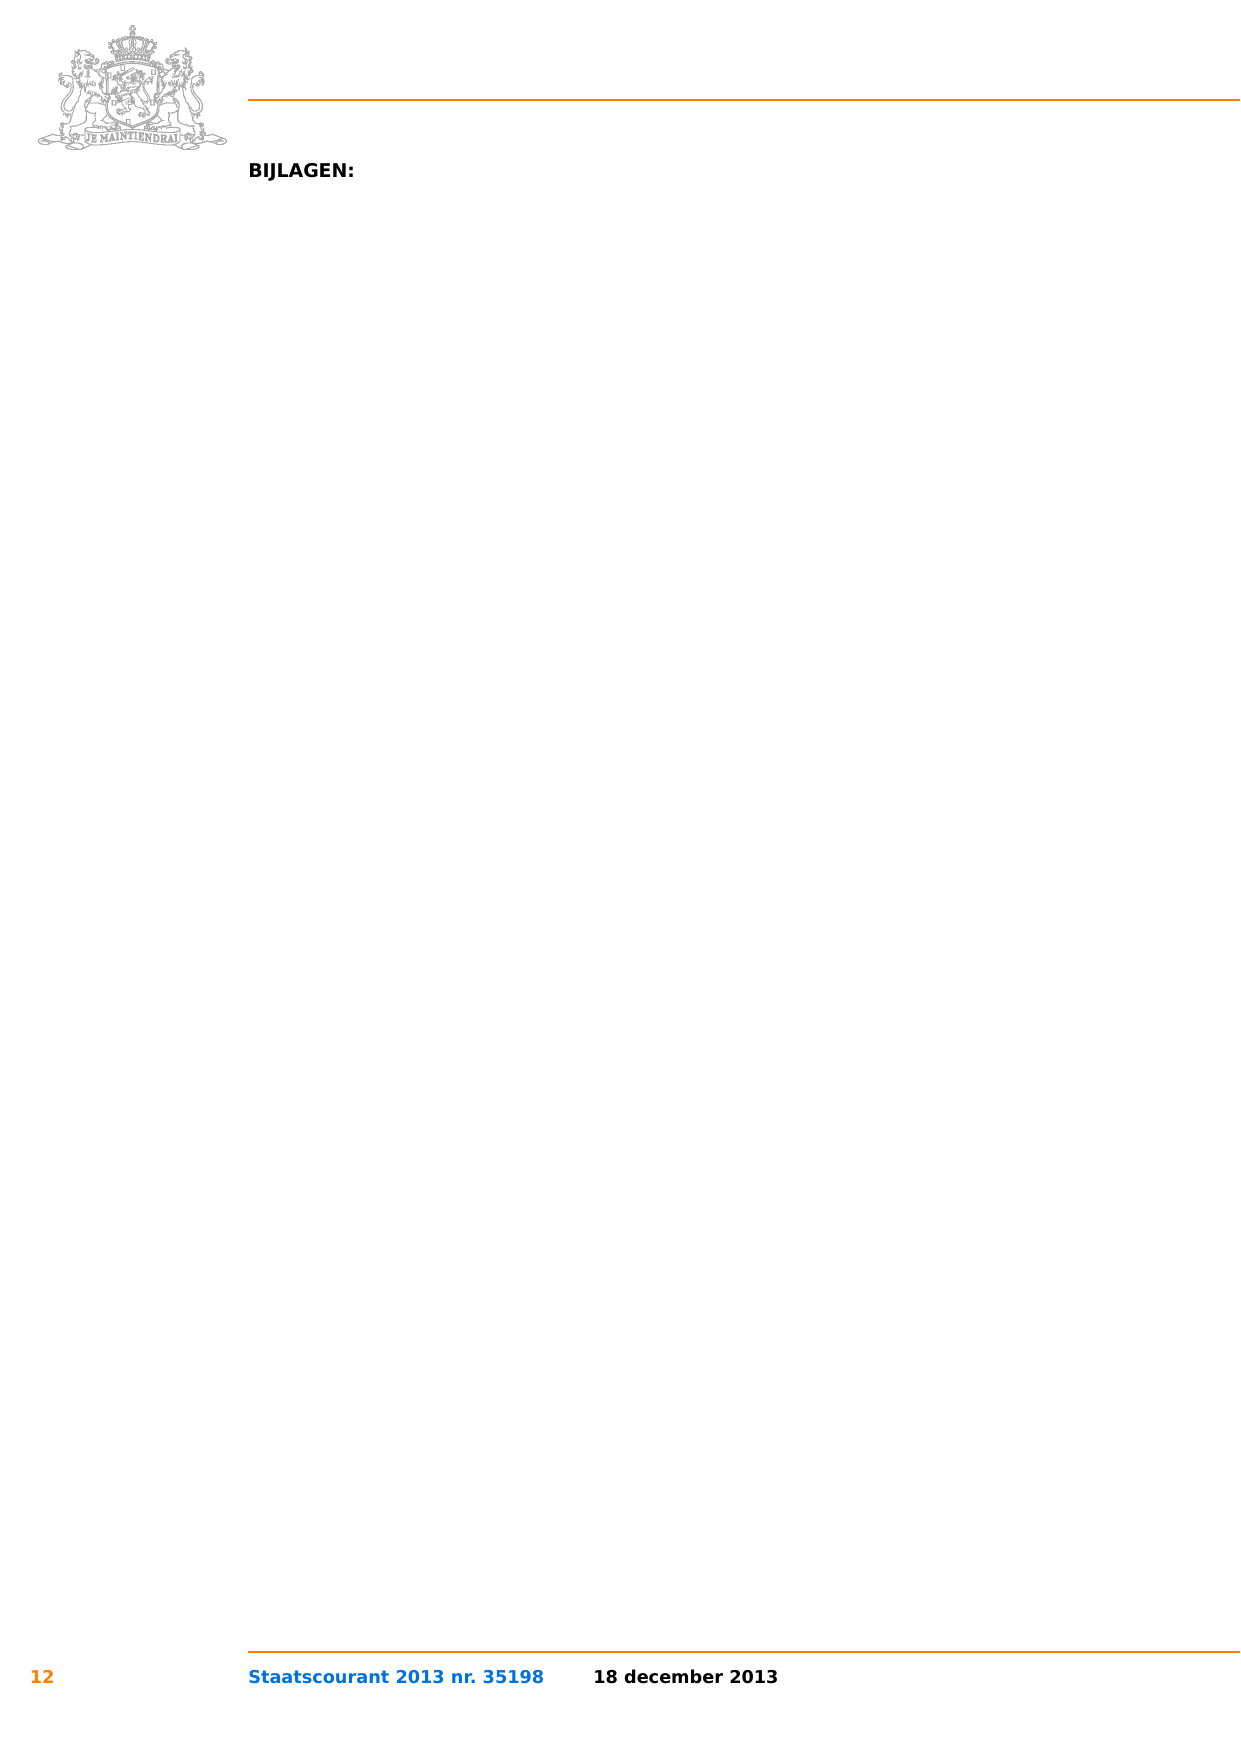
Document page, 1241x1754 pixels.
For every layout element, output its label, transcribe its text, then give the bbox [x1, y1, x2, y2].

picture [38, 25, 227, 150]
subtitle BIJLAGEN: [248, 160, 1163, 182]
